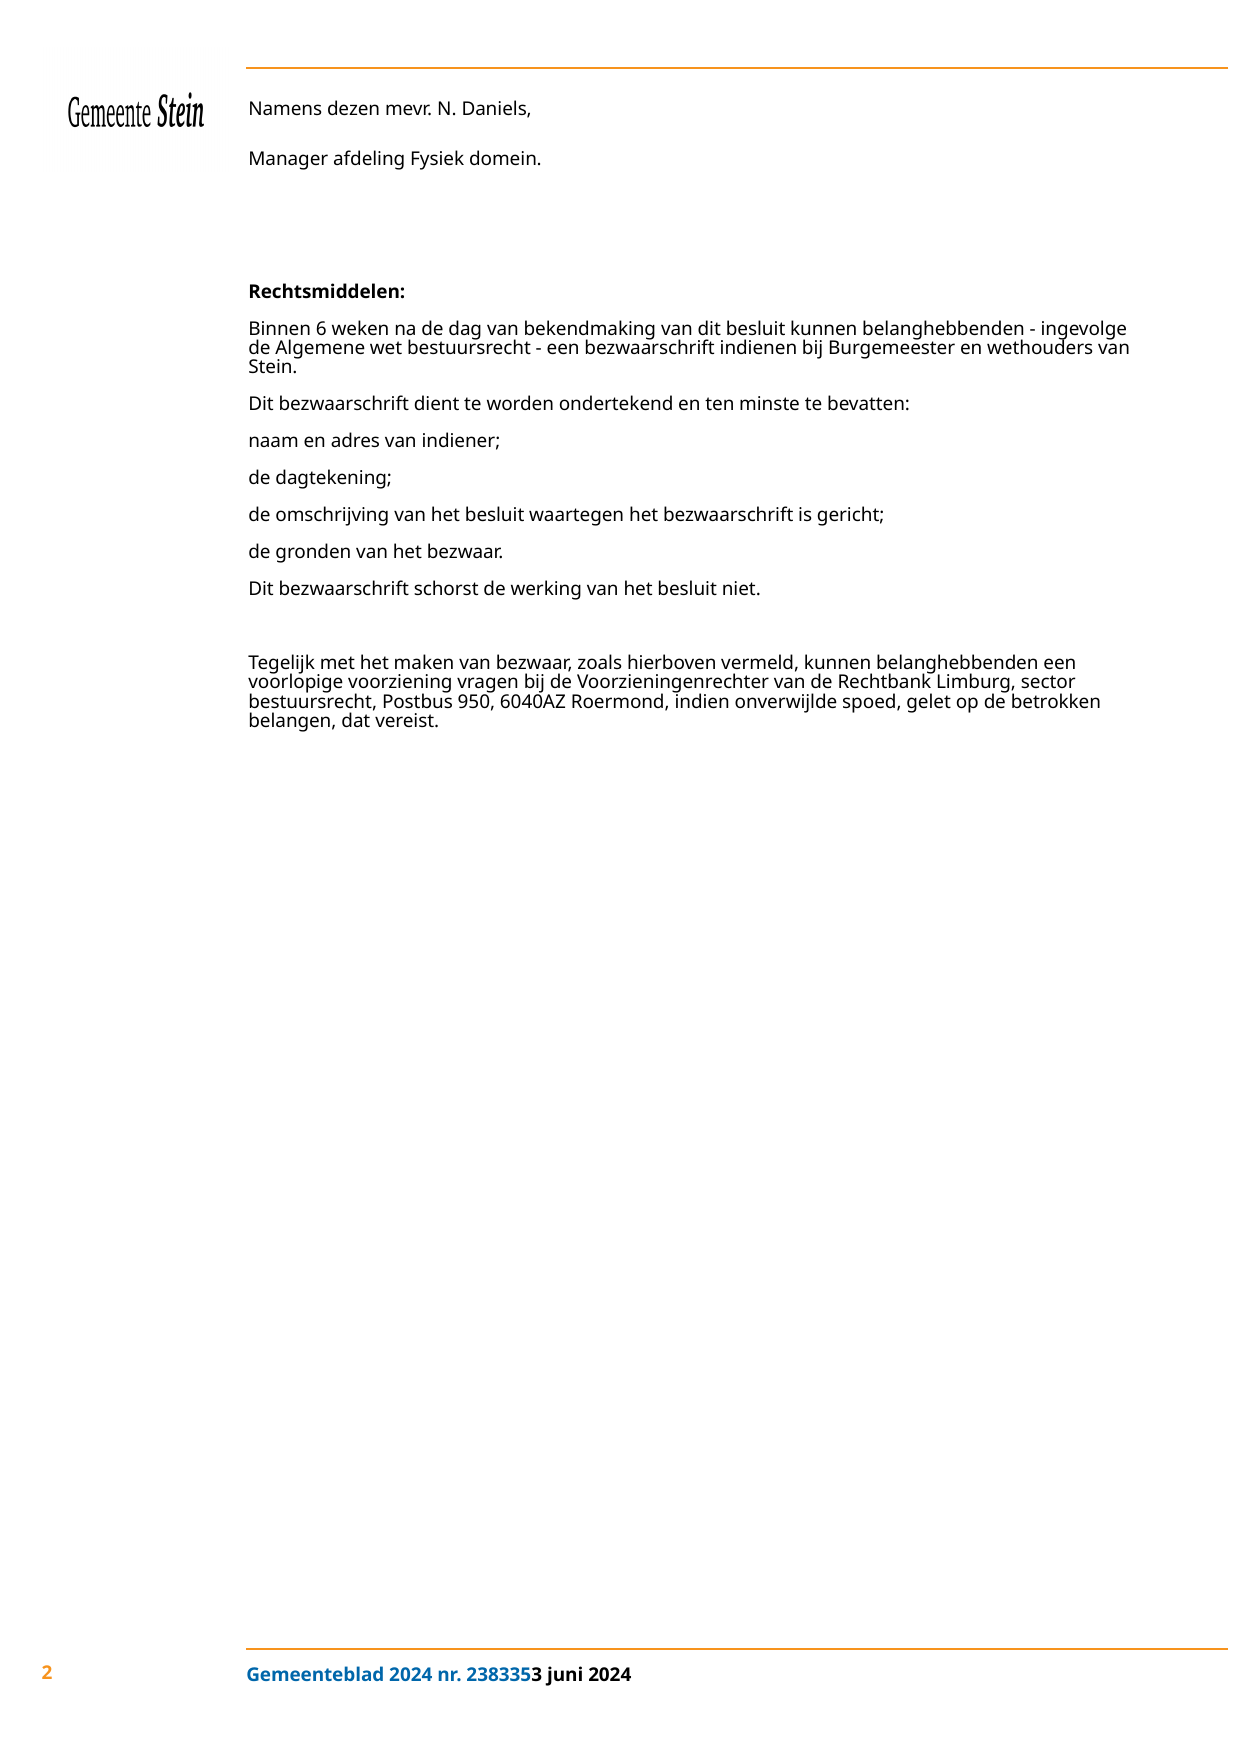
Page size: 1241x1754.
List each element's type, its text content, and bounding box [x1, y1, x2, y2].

text de gronden van het bezwaar. [248, 543, 1152, 562]
text Dit bezwaarschrift schorst de werking van het besluit niet. [248, 580, 1152, 599]
text de omschrijving van het besluit waartegen het bezwaarschrift is gericht; [248, 506, 1152, 526]
text Manager afdeling Fysiek domein. [248, 145, 1152, 171]
text Binnen 6 weken na de dag van bekendmaking van dit besluit kunnen belanghebbenden - ingevolge de Algemene wet bestuursrecht - een bezwaarschrift indienen bij Burgemeester en wethouders van Stein. [248, 320, 1152, 378]
text de dagtekening; [248, 469, 1152, 488]
text Rechtsmiddelen: [248, 283, 1152, 302]
text Tegelijk met het maken van bezwaar, zoals hierboven vermeld, kunnen belanghebbenden een voorlopige voorziening vragen bij de Voorzieningenrechter van de Rechtbank Limburg, sector bestuursrecht, Postbus 950, 6040AZ Roermond, indien onverwijlde spoed, gelet op de betrokken belangen, dat vereist. [248, 654, 1152, 731]
text naam en adres van indiener; [248, 432, 1152, 452]
text Dit bezwaarschrift dient te worden ondertekend en ten minste te bevatten: [248, 395, 1152, 414]
picture [41, 47, 231, 172]
text Namens dezen mevr. N. Daniels, [248, 95, 1152, 121]
